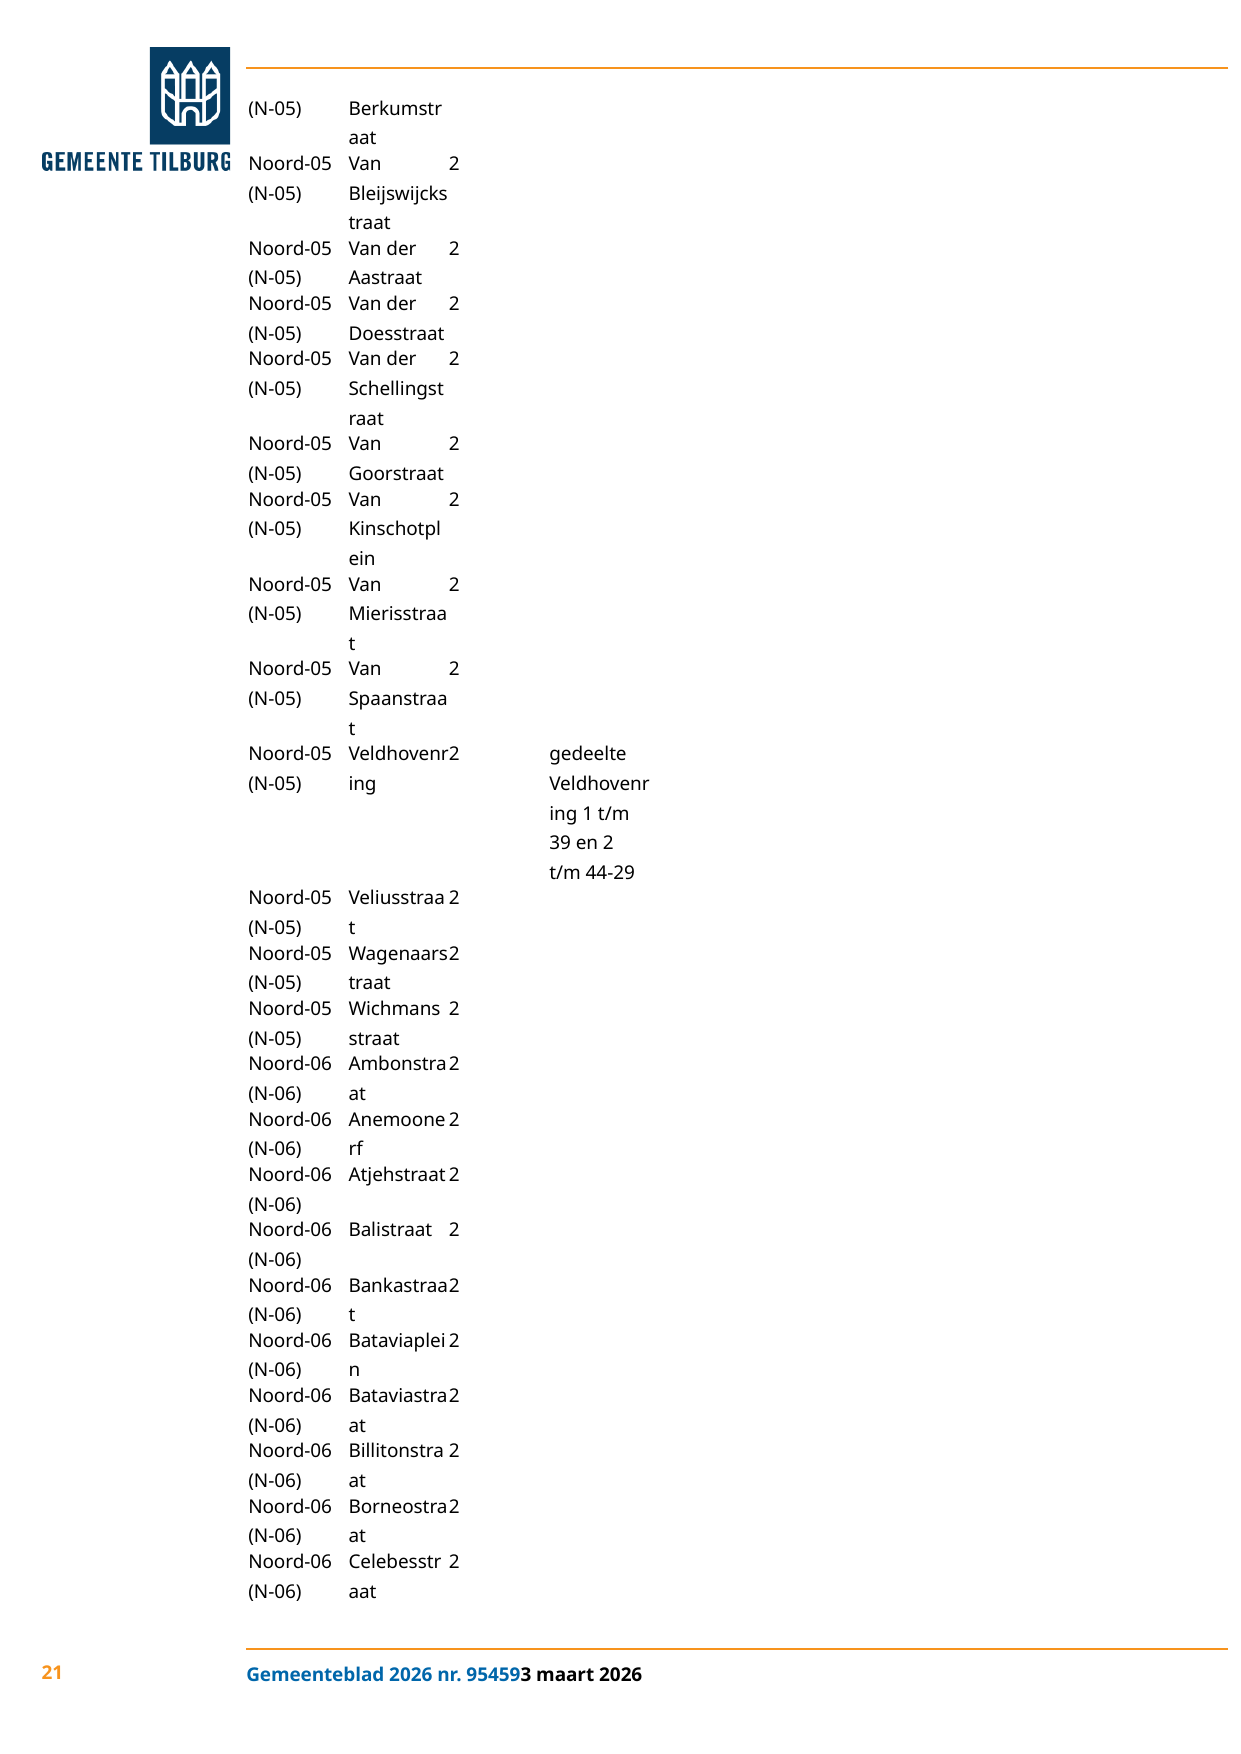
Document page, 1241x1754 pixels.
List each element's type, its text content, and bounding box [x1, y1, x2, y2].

table_cell [549, 95, 649, 150]
table_cell [549, 656, 649, 741]
table_cell Van Bleijswijckstraat [348, 150, 449, 235]
table_cell 2 [449, 1161, 549, 1216]
table_cell Noord-05 (N-05) [248, 995, 348, 1051]
table_cell Van der Doesstraat [348, 290, 449, 346]
table_cell Noord-05 (N-05) [248, 741, 348, 884]
table_cell gedeelte Veldhovenring 1 t/m 39 en 2 t/m 44-29 [549, 741, 649, 884]
table_cell [549, 571, 649, 656]
table_cell 2 [449, 885, 549, 940]
table_cell Noord-06 (N-06) [248, 1327, 348, 1382]
table_cell 2 [449, 1327, 549, 1382]
table_cell 2 [449, 940, 549, 995]
table_cell Noord-05 (N-05) [248, 346, 348, 431]
table_cell 2 [449, 1051, 549, 1106]
table_cell Noord-06 (N-06) [248, 1051, 348, 1106]
table_cell Noord-05 (N-05) [248, 885, 348, 940]
table_cell Noord-06 (N-06) [248, 1548, 348, 1604]
table_cell 2 [449, 1438, 549, 1493]
table_cell 2 [449, 741, 549, 884]
table_cell Wagenaarstraat [348, 940, 449, 995]
table_cell [449, 95, 549, 150]
table_cell Ambonstraat [348, 1051, 449, 1106]
table_cell [549, 1548, 649, 1604]
table_cell Van Spaanstraat [348, 656, 449, 741]
table_cell 2 [449, 150, 549, 235]
table_cell Noord-06 (N-06) [248, 1216, 348, 1272]
table_cell [549, 1438, 649, 1493]
table_cell Van Goorstraat [348, 431, 449, 486]
table_cell Wichmansstraat [348, 995, 449, 1051]
table_cell Noord-06 (N-06) [248, 1272, 348, 1327]
table_cell Van Kinschotplein [348, 486, 449, 571]
table_cell Noord-05 (N-05) [248, 571, 348, 656]
table_cell Noord-06 (N-06) [248, 1161, 348, 1216]
table_cell Veliusstraat [348, 885, 449, 940]
table_cell Noord-05 (N-05) [248, 235, 348, 290]
table_cell [549, 995, 649, 1051]
table_cell Noord-05 (N-05) [248, 431, 348, 486]
table_cell Noord-06 (N-06) [248, 1106, 348, 1161]
table_cell Berkumstraat [348, 95, 449, 150]
table_cell Noord-05 (N-05) [248, 290, 348, 346]
table_cell Bankastraat [348, 1272, 449, 1327]
table_cell Billitonstraat [348, 1438, 449, 1493]
table_cell [549, 1051, 649, 1106]
table_cell 2 [449, 1272, 549, 1327]
table_cell [549, 1272, 649, 1327]
table_cell [549, 290, 649, 346]
table_cell Bataviastraat [348, 1383, 449, 1438]
table_cell 2 [449, 290, 549, 346]
table_cell 2 [449, 235, 549, 290]
table_cell Noord-05 (N-05) [248, 486, 348, 571]
table_cell Noord-06 (N-06) [248, 1383, 348, 1438]
table_cell 2 [449, 1216, 549, 1272]
table_cell Van Mierisstraat [348, 571, 449, 656]
table_cell 2 [449, 431, 549, 486]
table_cell 2 [449, 1106, 549, 1161]
table_cell 2 [449, 1493, 549, 1548]
table_cell Noord-05 (N-05) [248, 656, 348, 741]
table_cell Van der Schellingstraat [348, 346, 449, 431]
table_cell Noord-06 (N-06) [248, 1438, 348, 1493]
table_cell 2 [449, 571, 549, 656]
table_cell (N-05) [248, 95, 348, 150]
table_cell Borneostraat [348, 1493, 449, 1548]
table_cell 2 [449, 1383, 549, 1438]
table_cell [549, 486, 649, 571]
table_cell 2 [449, 1548, 549, 1604]
table_cell [549, 431, 649, 486]
table_cell Balistraat [348, 1216, 449, 1272]
table_cell 2 [449, 995, 549, 1051]
table_cell [549, 1383, 649, 1438]
table_cell 2 [449, 346, 549, 431]
picture [41, 47, 231, 172]
table_cell Noord-05 (N-05) [248, 940, 348, 995]
table_cell [549, 235, 649, 290]
table_cell [549, 885, 649, 940]
table_cell [549, 1327, 649, 1382]
table_cell Anemoonerf [348, 1106, 449, 1161]
table_cell Celebesstraat [348, 1548, 449, 1604]
table_cell Noord-05 (N-05) [248, 150, 348, 235]
table_cell [549, 1161, 649, 1216]
table_cell [549, 1216, 649, 1272]
table_cell 2 [449, 486, 549, 571]
table_cell Van der Aastraat [348, 235, 449, 290]
table_cell Veldhovenring [348, 741, 449, 884]
table_cell Bataviaplein [348, 1327, 449, 1382]
table_cell [549, 346, 649, 431]
table_cell [549, 150, 649, 235]
table_cell 2 [449, 656, 549, 741]
table_cell [549, 1106, 649, 1161]
table_cell Noord-06 (N-06) [248, 1493, 348, 1548]
table_cell [549, 940, 649, 995]
table_cell [549, 1493, 649, 1548]
table_cell Atjehstraat [348, 1161, 449, 1216]
